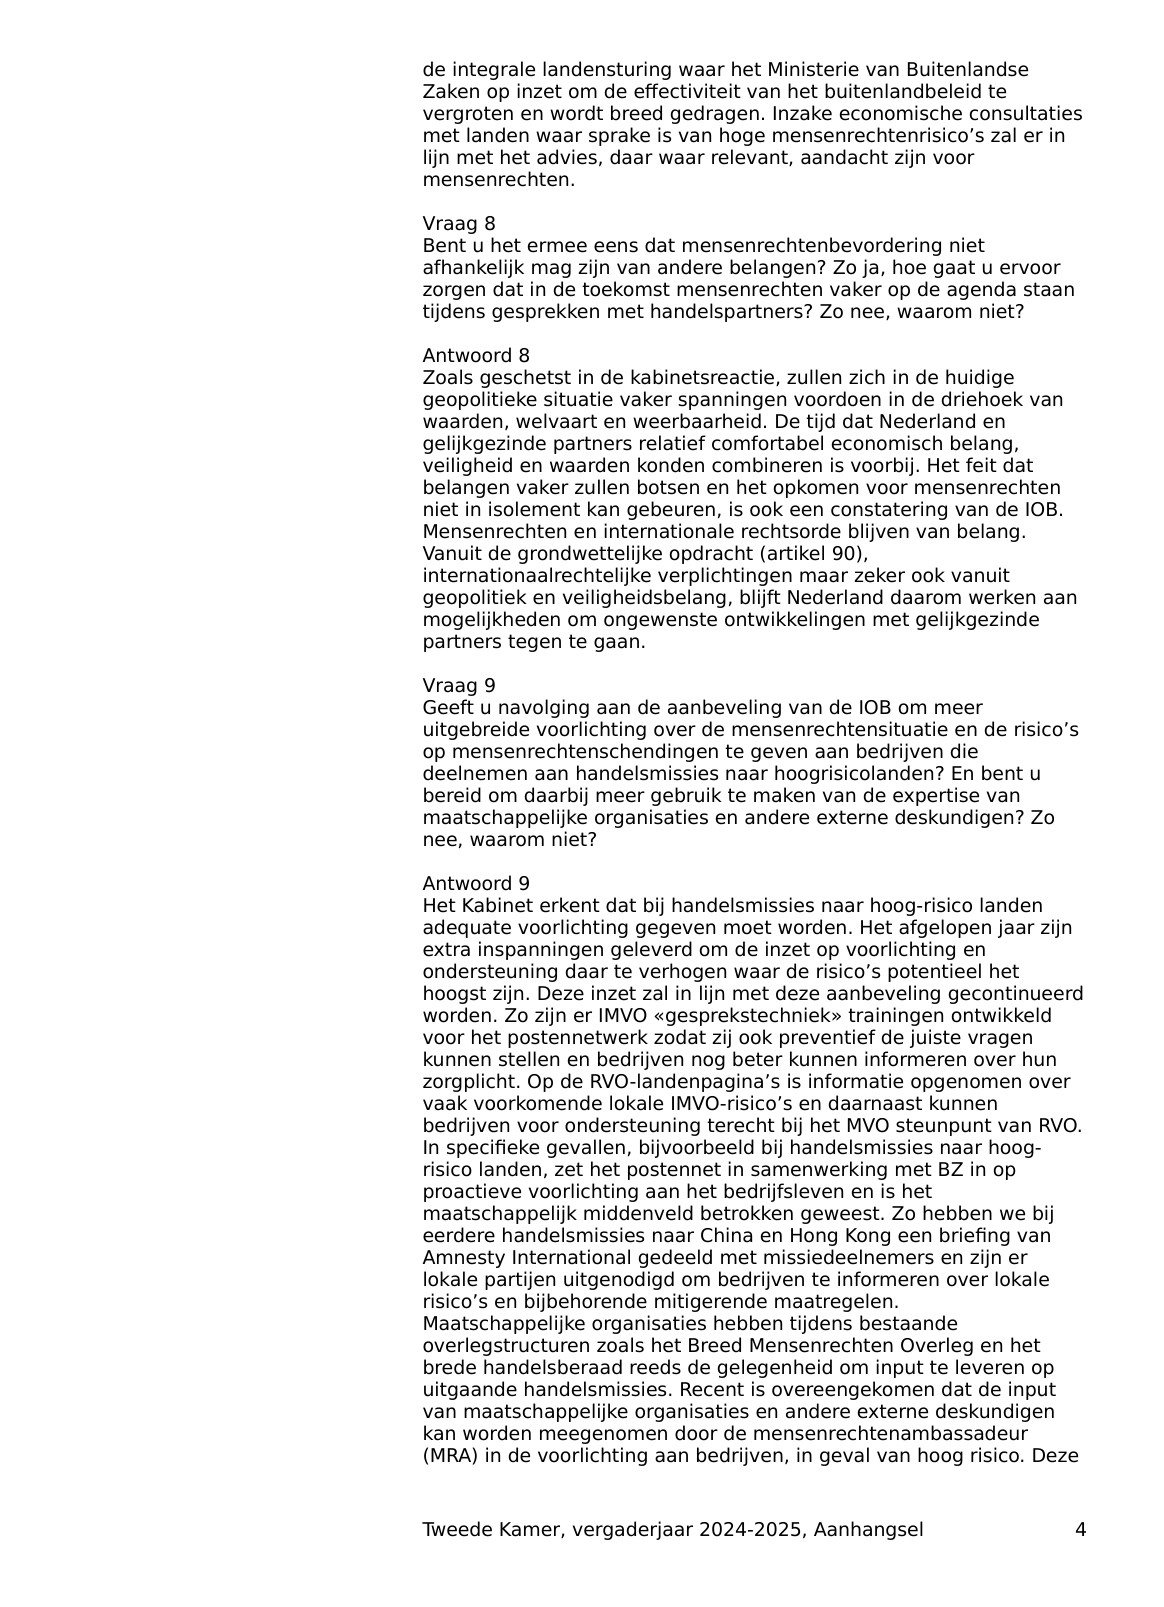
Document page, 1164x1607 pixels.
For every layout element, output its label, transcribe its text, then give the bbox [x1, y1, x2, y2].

text Het Kabinet erkent dat bij handelsmissies naar hoog-risico landen adequate voorlichting gegeven moet worden. Het afgelopen jaar zijn extra inspanningen geleverd om de inzet op voorlichting en ondersteuning daar te verhogen waar de risico’s potentieel het hoogst zijn. Deze inzet zal in lijn met deze aanbeveling gecontinueerd worden. Zo zijn er IMVO «gesprekstechniek» trainingen ontwikkeld voor het postennetwerk zodat zij ook preventief de juiste vragen kunnen stellen en bedrijven nog beter kunnen informeren over hun zorgplicht. Op de RVO-landenpagina’s is informatie opgenomen over vaak voorkomende lokale IMVO-risico’s en daarnaast kunnen bedrijven voor ondersteuning terecht bij het MVO steunpunt van RVO. In specifieke gevallen, bijvoorbeeld bij handelsmissies naar hoog-risico landen, zet het postennet in samenwerking met BZ in op proactieve voorlichting aan het bedrijfsleven en is het maatschappelijk middenveld betrokken geweest. Zo hebben we bij eerdere handelsmissies naar China en Hong Kong een briefing van Amnesty International gedeeld met missiedeelnemers en zijn er lokale partijen uitgenodigd om bedrijven te informeren over lokale risico’s en bijbehorende mitigerende maatregelen. [422, 895, 1087, 1313]
text Maatschappelijke organisaties hebben tijdens bestaande overlegstructuren zoals het Breed Mensenrechten Overleg en het brede handelsberaad reeds de gelegenheid om input te leveren op uitgaande handelsmissies. Recent is overeengekomen dat de input van maatschappelijke organisaties en andere externe deskundigen kan worden meegenomen door de mensenrechtenambassadeur (MRA) in de voorlichting aan bedrijven, in geval van hoog risico. Deze [422, 1313, 1087, 1467]
text Antwoord 9 [422, 873, 1087, 895]
text Vraag 9 [422, 675, 1087, 697]
text Bent u het ermee eens dat mensenrechtenbevordering niet afhankelijk mag zijn van andere belangen? Zo ja, hoe gaat u ervoor zorgen dat in de toekomst mensenrechten vaker op de agenda staan tijdens gesprekken met handelspartners? Zo nee, waarom niet? [422, 235, 1087, 323]
text Geeft u navolging aan de aanbeveling van de IOB om meer uitgebreide voorlichting over de mensenrechtensituatie en de risico’s op mensenrechtenschendingen te geven aan bedrijven die deelnemen aan handelsmissies naar hoogrisicolanden? En bent u bereid om daarbij meer gebruik te maken van de expertise van maatschappelijke organisaties en andere externe deskundigen? Zo nee, waarom niet? [422, 697, 1087, 851]
text Zoals geschetst in de kabinetsreactie, zullen zich in de huidige geopolitieke situatie vaker spanningen voordoen in de driehoek van waarden, welvaart en weerbaarheid. De tijd dat Nederland en gelijkgezinde partners relatief comfortabel economisch belang, veiligheid en waarden konden combineren is voorbij. Het feit dat belangen vaker zullen botsen en het opkomen voor mensenrechten niet in isolement kan gebeuren, is ook een constatering van de IOB. Mensenrechten en internationale rechtsorde blijven van belang. Vanuit de grondwettelijke opdracht (artikel 90), internationaalrechtelijke verplichtingen maar zeker ook vanuit geopolitiek en veiligheidsbelang, blijft Nederland daarom werken aan mogelijkheden om ongewenste ontwikkelingen met gelijkgezinde partners tegen te gaan. [422, 367, 1087, 653]
text de integrale landensturing waar het Ministerie van Buitenlandse Zaken op inzet om de effectiviteit van het buitenlandbeleid te vergroten en wordt breed gedragen. Inzake economische consultaties met landen waar sprake is van hoge mensenrechtenrisico’s zal er in lijn met het advies, daar waar relevant, aandacht zijn voor mensenrechten. [422, 59, 1087, 191]
text Antwoord 8 [422, 345, 1087, 367]
text Vraag 8 [422, 213, 1087, 235]
